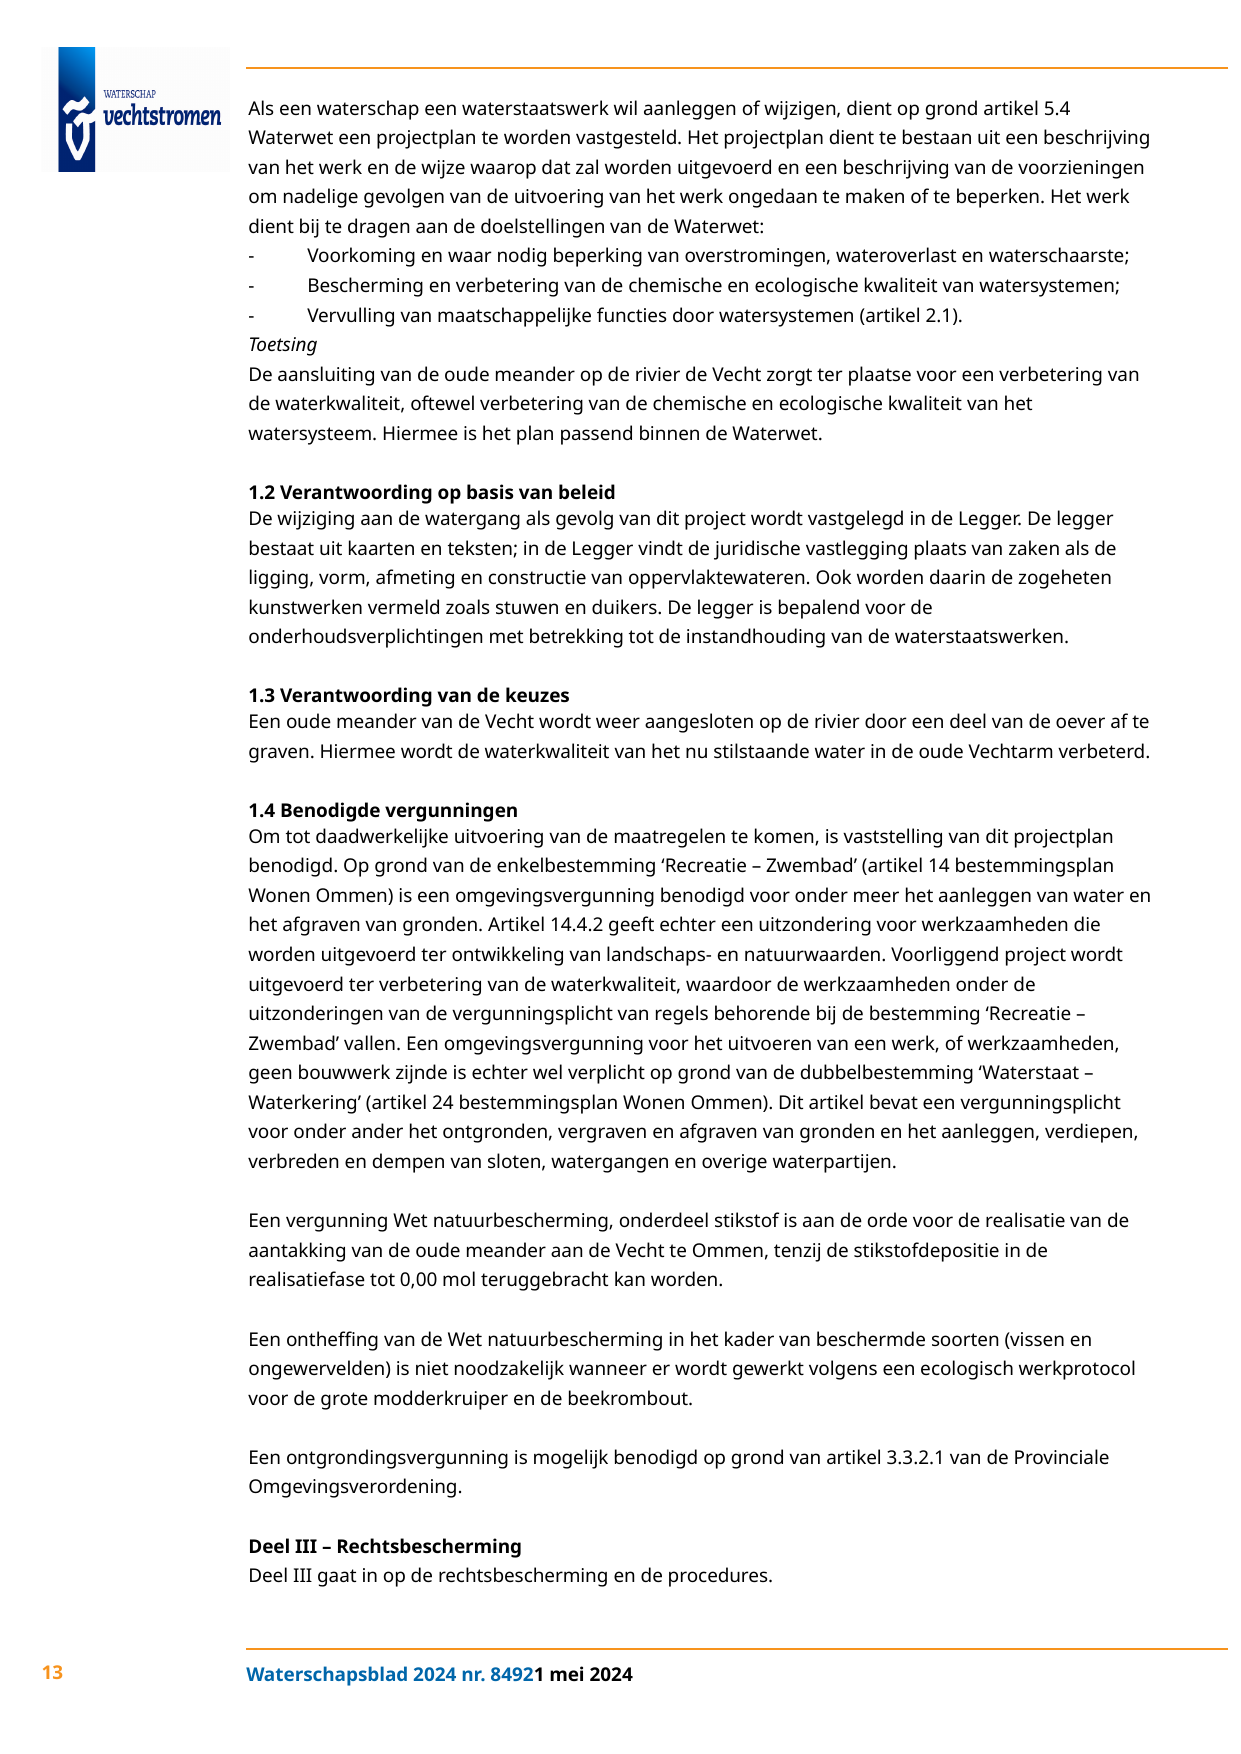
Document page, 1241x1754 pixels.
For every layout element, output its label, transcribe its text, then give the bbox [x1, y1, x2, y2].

text 1.4 Benodigde vergunningen [248, 797, 1152, 823]
list Vervulling van maatschappelijke functies door watersystemen (artikel 2.1). [248, 302, 1152, 328]
text Deel III gaat in op de rechtsbescherming en de procedures. [248, 1562, 1152, 1588]
text Een ontheffing van de Wet natuurbescherming in het kader van beschermde soorten (vissen en ongewervelden) is niet noodzakelijk wanneer er wordt gewerkt volgens een ecologisch werkprotocol voor de grote modderkruiper en de beekrombout. [248, 1326, 1152, 1411]
text Toetsing [248, 331, 1152, 357]
text Een ontgrondingsvergunning is mogelijk benodigd op grond van artikel 3.3.2.1 van de Provinciale Omgevingsverordening. [248, 1444, 1152, 1499]
text 1.3 Verantwoording van de keuzes [248, 683, 1152, 708]
text 1.2 Verantwoording op basis van beleid [248, 479, 1152, 505]
text Om tot daadwerkelijke uitvoering van de maatregelen te komen, is vaststelling van dit projectplan benodigd. Op grond van de enkelbestemming ‘Recreatie – Zwembad’ (artikel 14 bestemmingsplan Wonen Ommen) is een omgevingsvergunning benodigd voor onder meer het aanleggen van water en het afgraven van gronden. Artikel 14.4.2 geeft echter een uitzondering voor werkzaamheden die worden uitgevoerd ter ontwikkeling van landschaps- en natuurwaarden. Voorliggend project wordt uitgevoerd ter verbetering van de waterkwaliteit, waardoor de werkzaamheden onder de uitzonderingen van de vergunningsplicht van regels behorende bij de bestemming ‘Recreatie – Zwembad’ vallen. Een omgevingsvergunning voor het uitvoeren van een werk, of werkzaamheden, geen bouwwerk zijnde is echter wel verplicht op grond van de dubbelbestemming ‘Waterstaat – Waterkering’ (artikel 24 bestemmingsplan Wonen Ommen). Dit artikel bevat een vergunningsplicht voor onder ander het ontgronden, vergraven en afgraven van gronden en het aanleggen, verdiepen, verbreden en dempen van sloten, watergangen en overige waterpartijen. [248, 823, 1152, 1174]
text Als een waterschap een waterstaatswerk wil aanleggen of wijzigen, dient op grond artikel 5.4 Waterwet een projectplan te worden vastgesteld. Het projectplan dient te bestaan uit een beschrijving van het werk en de wijze waarop dat zal worden uitgevoerd en een beschrijving van de voorzieningen om nadelige gevolgen van de uitvoering van het werk ongedaan te maken of te beperken. Het werk dient bij te dragen aan de doelstellingen van de Waterwet: [248, 95, 1152, 239]
text Een oude meander van de Vecht wordt weer aangesloten op de rivier door een deel van de oever af te graven. Hiermee wordt de waterkwaliteit van het nu stilstaande water in de oude Vechtarm verbeterd. [248, 708, 1152, 764]
list Voorkoming en waar nodig beperking van overstromingen, wateroverlast en waterschaarste; [248, 243, 1152, 268]
picture [41, 47, 231, 172]
text Deel III – Rechtsbescherming [248, 1533, 1152, 1558]
list Bescherming en verbetering van de chemische en ecologische kwaliteit van watersystemen; [248, 272, 1152, 298]
text De wijziging aan de watergang als gevolg van dit project wordt vastgelegd in de Legger. De legger bestaat uit kaarten en teksten; in de Legger vindt de juridische vastlegging plaats van zaken als de ligging, vorm, afmeting en constructie van oppervlaktewateren. Ook worden daarin de zogeheten kunstwerken vermeld zoals stuwen en duikers. De legger is bepalend voor de onderhoudsverplichtingen met betrekking tot de instandhouding van de waterstaatswerken. [248, 505, 1152, 649]
text Een vergunning Wet natuurbescherming, onderdeel stikstof is aan de orde voor de realisatie van de aantakking van de oude meander aan de Vecht te Ommen, tenzij de stikstofdepositie in de realisatiefase tot 0,00 mol teruggebracht kan worden. [248, 1207, 1152, 1292]
text De aansluiting van de oude meander op de rivier de Vecht zorgt ter plaatse voor een verbetering van de waterkwaliteit, oftewel verbetering van de chemische en ecologische kwaliteit van het watersysteem. Hiermee is het plan passend binnen de Waterwet. [248, 361, 1152, 446]
